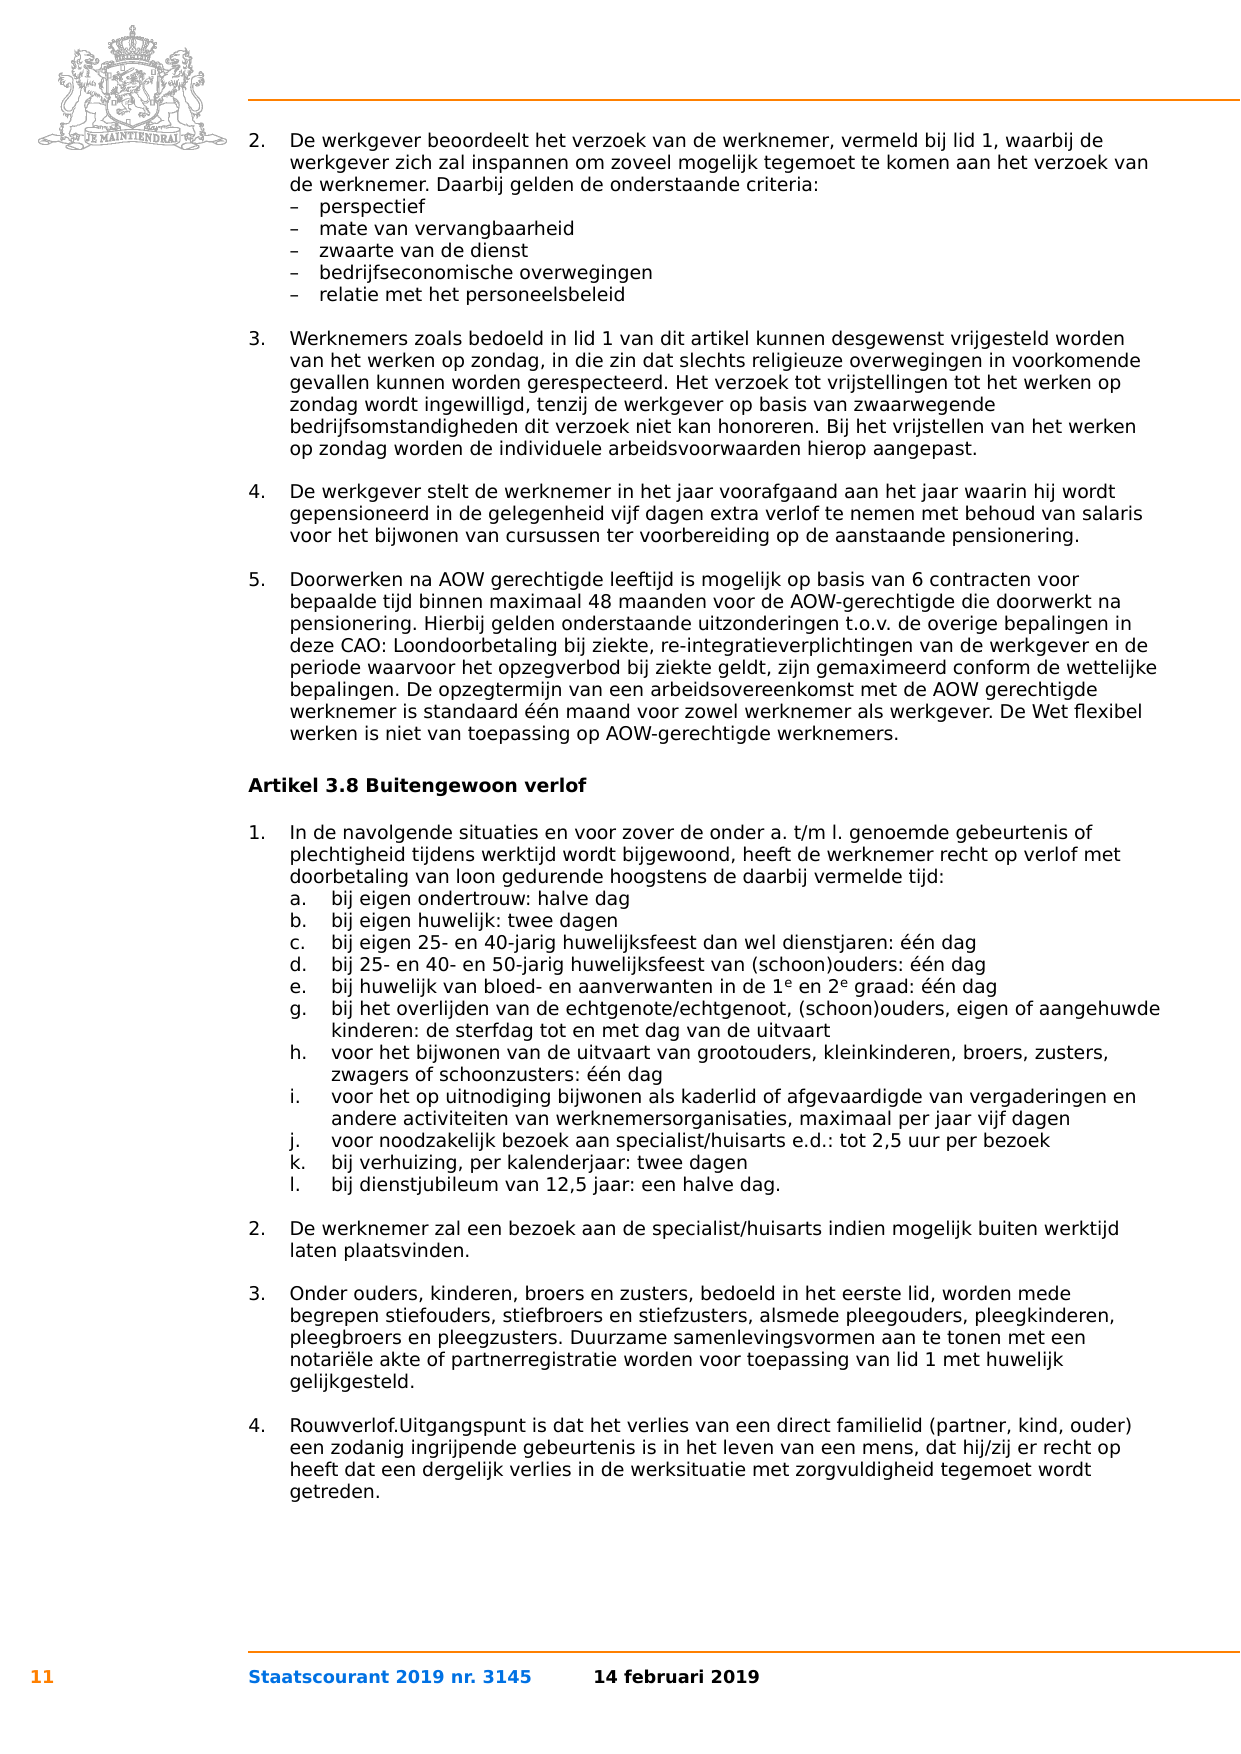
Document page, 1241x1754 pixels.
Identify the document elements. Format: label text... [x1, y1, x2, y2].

text 4. De werkgever stelt de werknemer in het jaar voorafgaand aan het jaar waarin hij wordt gepensioneerd in de gelegenheid vijf dagen extra verlof te nemen met behoud van salaris voor het bijwonen van cursussen ter voorbereiding op de aanstaande pensionering. [248, 481, 1163, 547]
text d. bij 25- en 40- en 50-jarig huwelijksfeest van (schoon)ouders: één dag [289, 954, 1163, 976]
subtitle Artikel 3.8 Buitengewoon verlof [248, 775, 1163, 797]
text g. bij het overlijden van de echtgenote/echtgenoot, (schoon)ouders, eigen of aangehuwde kinderen: de sterfdag tot en met dag van de uitvaart [289, 998, 1163, 1042]
text 4. Rouwverlof.Uitgangspunt is dat het verlies van een direct familielid (partner, kind, ouder) een zodanig ingrijpende gebeurtenis is in het leven van een mens, dat hij/zij er recht op heeft dat een dergelijk verlies in de werksituatie met zorgvuldigheid tegemoet wordt getreden. [248, 1415, 1163, 1503]
picture [38, 25, 227, 150]
text – bedrijfseconomische overwegingen [289, 262, 1163, 284]
text – mate van vervangbaarheid [289, 218, 1163, 240]
text 3. Werknemers zoals bedoeld in lid 1 van dit artikel kunnen desgewenst vrijgesteld worden van het werken op zondag, in die zin dat slechts religieuze overwegingen in voorkomende gevallen kunnen worden gerespecteerd. Het verzoek tot vrijstellingen tot het werken op zondag wordt ingewilligd, tenzij de werkgever op basis van zwaarwegende bedrijfsomstandigheden dit verzoek niet kan honoreren. Bij het vrijstellen van het werken op zondag worden de individuele arbeidsvoorwaarden hierop aangepast. [248, 328, 1163, 459]
text i. voor het op uitnodiging bijwonen als kaderlid of afgevaardigde van vergaderingen en andere activiteiten van werknemersorganisaties, maximaal per jaar vijf dagen [289, 1086, 1163, 1130]
text 3. Onder ouders, kinderen, broers en zusters, bedoeld in het eerste lid, worden mede begrepen stiefouders, stiefbroers en stiefzusters, alsmede pleegouders, pleegkinderen, pleegbroers en pleegzusters. Duurzame samenlevingsvormen aan te tonen met een notariële akte of partnerregistratie worden voor toepassing van lid 1 met huwelijk gelijkgesteld. [248, 1283, 1163, 1393]
text j. voor noodzakelijk bezoek aan specialist/huisarts e.d.: tot 2,5 uur per bezoek [289, 1130, 1163, 1152]
text – perspectief [289, 196, 1163, 218]
text – relatie met het personeelsbeleid [289, 284, 1163, 306]
text 2. De werknemer zal een bezoek aan de specialist/huisarts indien mogelijk buiten werktijd laten plaatsvinden. [248, 1217, 1163, 1261]
text l. bij dienstjubileum van 12,5 jaar: een halve dag. [289, 1174, 1163, 1196]
text a. bij eigen ondertrouw: halve dag [289, 888, 1163, 910]
text 2. De werkgever beoordeelt het verzoek van de werknemer, vermeld bij lid 1, waarbij de werkgever zich zal inspannen om zoveel mogelijk tegemoet te komen aan het verzoek van de werknemer. Daarbij gelden de onderstaande criteria: [248, 130, 1163, 196]
text h. voor het bijwonen van de uitvaart van grootouders, kleinkinderen, broers, zusters, zwagers of schoonzusters: één dag [289, 1042, 1163, 1086]
text b. bij eigen huwelijk: twee dagen [289, 910, 1163, 932]
text c. bij eigen 25- en 40-jarig huwelijksfeest dan wel dienstjaren: één dag [289, 932, 1163, 954]
text 1. In de navolgende situaties en voor zover de onder a. t/m l. genoemde gebeurtenis of plechtigheid tijdens werktijd wordt bijgewoond, heeft de werknemer recht op verlof met doorbetaling van loon gedurende hoogstens de daarbij vermelde tijd: [248, 822, 1163, 888]
text – zwaarte van de dienst [289, 240, 1163, 262]
text 5. Doorwerken na AOW gerechtigde leeftijd is mogelijk op basis van 6 contracten voor bepaalde tijd binnen maximaal 48 maanden voor de AOW-gerechtigde die doorwerkt na pensionering. Hierbij gelden onderstaande uitzonderingen t.o.v. de overige bepalingen in deze CAO: Loondoorbetaling bij ziekte, re-integratieverplichtingen van de werkgever en de periode waarvoor het opzegverbod bij ziekte geldt, zijn gemaximeerd conform de wettelijke bepalingen. De opzegtermijn van een arbeidsovereenkomst met de AOW gerechtigde werknemer is standaard één maand voor zowel werknemer als werkgever. De Wet flexibel werken is niet van toepassing op AOW-gerechtigde werknemers. [248, 569, 1163, 745]
text e. bij huwelijk van bloed- en aanverwanten in de 1e en 2e graad: één dag [289, 976, 1163, 998]
text k. bij verhuizing, per kalenderjaar: twee dagen [289, 1152, 1163, 1174]
